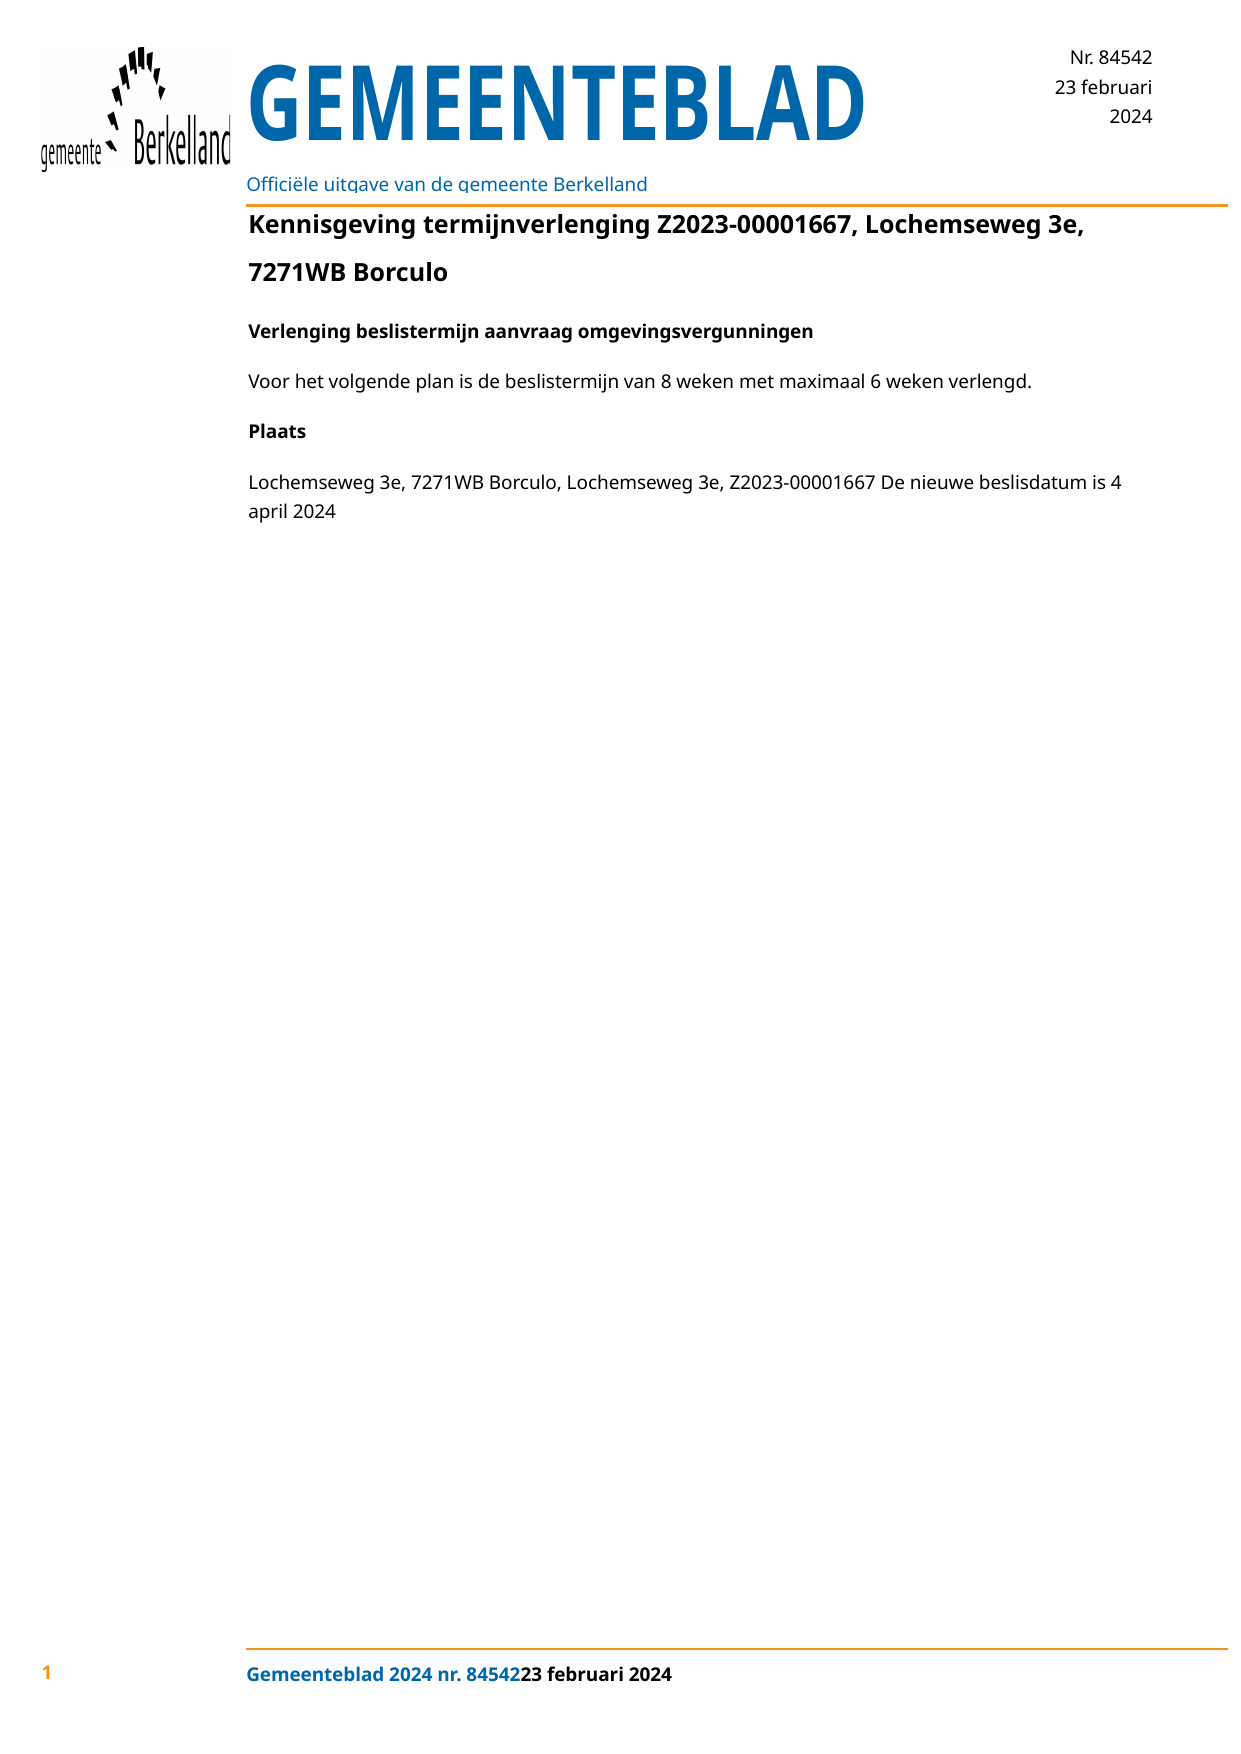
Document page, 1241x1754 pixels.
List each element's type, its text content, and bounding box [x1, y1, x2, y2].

text Plaats [248, 419, 1152, 444]
text Lochemseweg 3e, 7271WB Borculo, Lochemseweg 3e, Z2023-00001667 De nieuwe beslisdatum is 4 april 2024 [248, 469, 1152, 524]
text Verlenging beslistermijn aanvraag omgevingsvergunningen [248, 318, 1152, 344]
text Kennisgeving termijnverlenging Z2023-00001667, Lochemseweg 3e, 7271WB Borculo [248, 207, 1152, 288]
text Voor het volgende plan is de beslistermijn van 8 weken met maximaal 6 weken verlengd. [248, 368, 1152, 394]
picture [41, 47, 231, 172]
